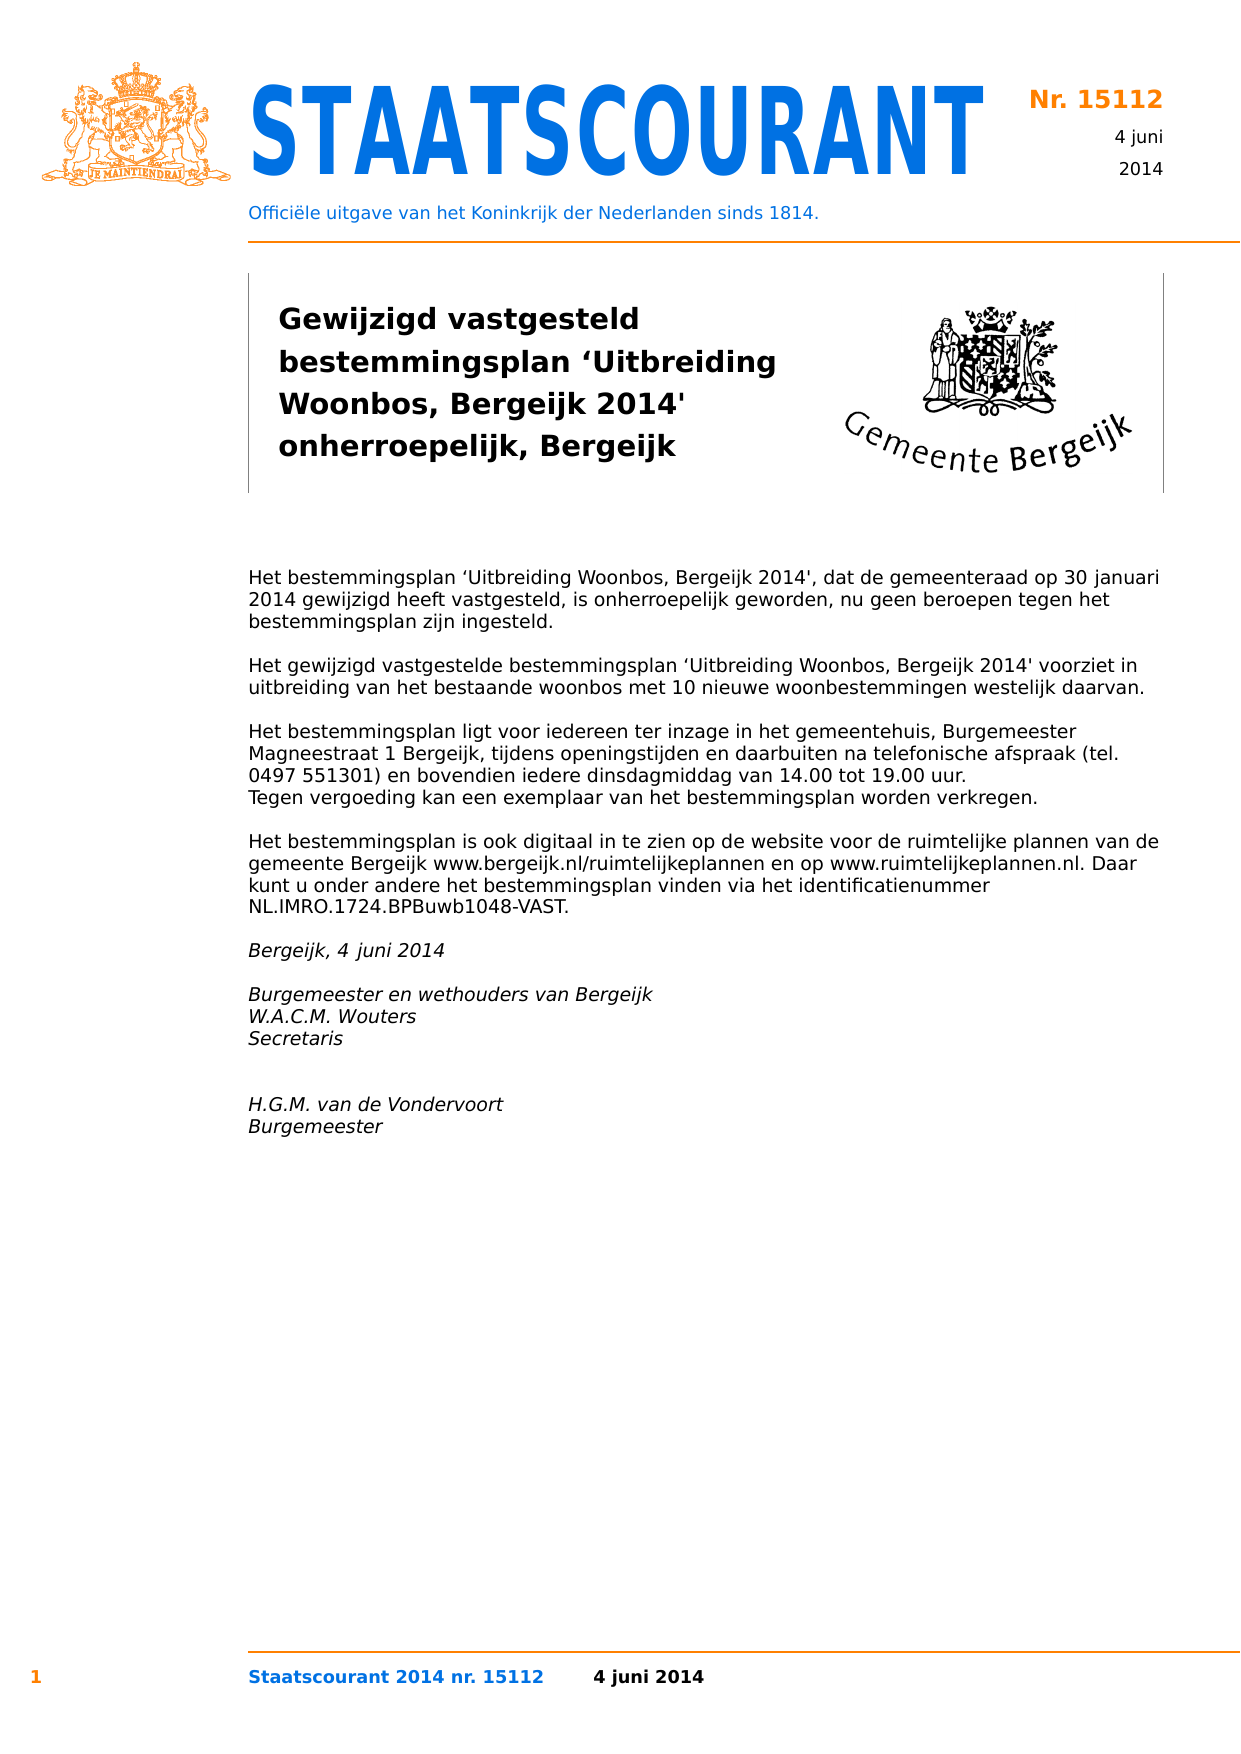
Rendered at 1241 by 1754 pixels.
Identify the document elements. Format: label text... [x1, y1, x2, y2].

text Burgemeester en wethouders van Bergeijk W.A.C.M. Wouters Secretaris [248, 984, 1163, 1050]
table_header Nr. 15112 [998, 62, 1240, 121]
table_cell Officiële uitgave van het Koninkrijk der Nederlanden sinds 1814. [248, 203, 1240, 241]
text Tegen vergoeding kan een exemplaar van het bestemmingsplan worden verkregen. [248, 787, 1163, 809]
table_cell 4 juni [998, 121, 1240, 153]
subtitle Gewijzigd vastgesteld bestemmingsplan ‘Uitbreiding Woonbos, Bergeijk 2014' onherroepelijk, Bergeijk [249, 273, 1163, 493]
picture [41, 62, 231, 186]
text Het bestemmingsplan is ook digitaal in te zien op de website voor de ruimtelijke plannen van de gemeente Bergeijk www.bergeijk.nl/ruimtelijkeplannen en op www.ruimtelijkeplannen.nl. Daar kunt u onder andere het bestemmingsplan vinden via het identificatienummer NL.IMRO.1724.BPBuwb1048-VAST. [248, 831, 1163, 918]
table_header STAATSCOURANT [248, 62, 998, 203]
text Het bestemmingsplan ligt voor iedereen ter inzage in het gemeentehuis, Burgemeester Magneestraat 1 Bergeijk, tijdens openingstijden en daarbuiten na telefonische afspraak (tel. 0497 551301) en bovendien iedere dinsdagmiddag van 14.00 tot 19.00 uur. [248, 721, 1163, 787]
table_header [25, 62, 248, 241]
text Het gewijzigd vastgestelde bestemmingsplan ‘Uitbreiding Woonbos, Bergeijk 2014' voorziet in uitbreiding van het bestaande woonbos met 10 nieuwe woonbestemmingen westelijk daarvan. [248, 655, 1163, 699]
table_cell 2014 [998, 153, 1240, 203]
text Bergeijk, 4 juni 2014 [248, 940, 1163, 962]
text H.G.M. van de Vondervoort Burgemeester [248, 1072, 1163, 1138]
picture [844, 302, 1134, 474]
text Het bestemmingsplan ‘Uitbreiding Woonbos, Bergeijk 2014', dat de gemeenteraad op 30 januari 2014 gewijzigd heeft vastgesteld, is onherroepelijk geworden, nu geen beroepen tegen het bestemmingsplan zijn ingesteld. [248, 567, 1163, 633]
